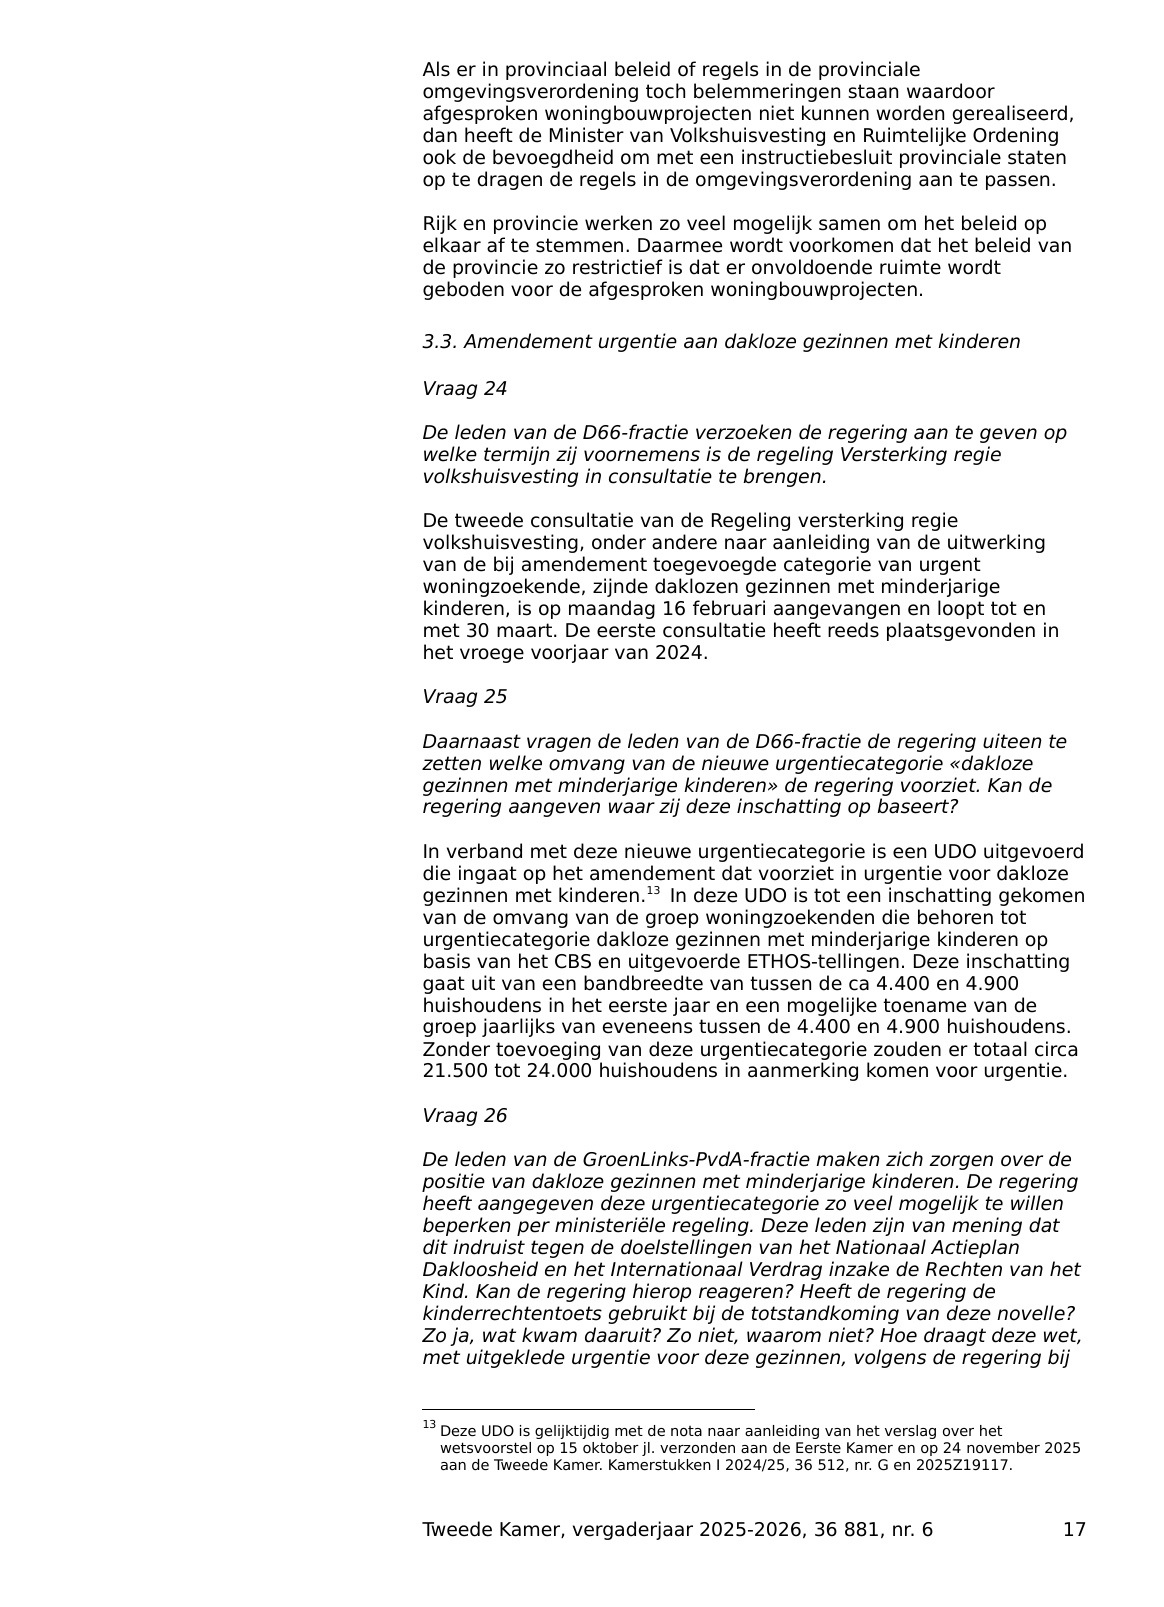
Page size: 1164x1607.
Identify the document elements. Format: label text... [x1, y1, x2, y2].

subtitle Vraag 24 [422, 378, 1087, 400]
text Deze UDO is gelijktijdig met de nota naar aanleiding van het verslag over het wetsvoorstel op 15 oktober jl. verzonden aan de Eerste Kamer en op 24 november 2025 aan de Tweede Kamer. Kamerstukken I 2024/25, 36 512, nr. G en 2025Z19117. [422, 1418, 1087, 1474]
text De leden van de GroenLinks-PvdA-fractie maken zich zorgen over de positie van dakloze gezinnen met minderjarige kinderen. De regering heeft aangegeven deze urgentiecategorie zo veel mogelijk te willen beperken per ministeriële regeling. Deze leden zijn van mening dat dit indruist tegen de doelstellingen van het Nationaal Actieplan Dakloosheid en het Internationaal Verdrag inzake de Rechten van het Kind. Kan de regering hierop reageren? Heeft de regering de kinderrechtentoets gebruikt bij de totstandkoming van deze novelle? Zo ja, wat kwam daaruit? Zo niet, waarom niet? Hoe draagt deze wet, met uitgeklede urgentie voor deze gezinnen, volgens de regering bij [422, 1149, 1087, 1368]
subtitle 3.3. Amendement urgentie aan dakloze gezinnen met kinderen [422, 331, 1087, 353]
text De leden van de D66-fractie verzoeken de regering aan te geven op welke termijn zij voornemens is de regeling Versterking regie volkshuisvesting in consultatie te brengen. [422, 422, 1087, 488]
text In verband met deze nieuwe urgentiecategorie is een UDO uitgevoerd die ingaat op het amendement dat voorziet in urgentie voor dakloze gezinnen met kinderen. In deze UDO is tot een inschatting gekomen van de omvang van de groep woningzoekenden die behoren tot urgentiecategorie dakloze gezinnen met minderjarige kinderen op basis van het CBS en uitgevoerde ETHOS-tellingen. Deze inschatting gaat uit van een bandbreedte van tussen de ca 4.400 en 4.900 huishoudens in het eerste jaar en een mogelijke toename van de groep jaarlijks van eveneens tussen de 4.400 en 4.900 huishoudens. Zonder toevoeging van deze urgentiecategorie zouden er totaal circa 21.500 tot 24.000 huishoudens in aanmerking komen voor urgentie. [422, 841, 1087, 1082]
subtitle Vraag 25 [422, 686, 1087, 708]
text Rijk en provincie werken zo veel mogelijk samen om het beleid op elkaar af te stemmen. Daarmee wordt voorkomen dat het beleid van de provincie zo restrictief is dat er onvoldoende ruimte wordt geboden voor de afgesproken woningbouwprojecten. [422, 213, 1087, 301]
text De tweede consultatie van de Regeling versterking regie volkshuisvesting, onder andere naar aanleiding van de uitwerking van de bij amendement toegevoegde categorie van urgent woningzoekende, zijnde daklozen gezinnen met minderjarige kinderen, is op maandag 16 februari aangevangen en loopt tot en met 30 maart. De eerste consultatie heeft reeds plaatsgevonden in het vroege voorjaar van 2024. [422, 510, 1087, 664]
text Als er in provinciaal beleid of regels in de provinciale omgevingsverordening toch belemmeringen staan waardoor afgesproken woningbouwprojecten niet kunnen worden gerealiseerd, dan heeft de Minister van Volkshuisvesting en Ruimtelijke Ordening ook de bevoegdheid om met een instructiebesluit provinciale staten op te dragen de regels in de omgevingsverordening aan te passen. [422, 59, 1087, 191]
text Daarnaast vragen de leden van de D66-fractie de regering uiteen te zetten welke omvang van de nieuwe urgentiecategorie «dakloze gezinnen met minderjarige kinderen» de regering voorziet. Kan de regering aangeven waar zij deze inschatting op baseert? [422, 731, 1087, 818]
subtitle Vraag 26 [422, 1104, 1087, 1127]
